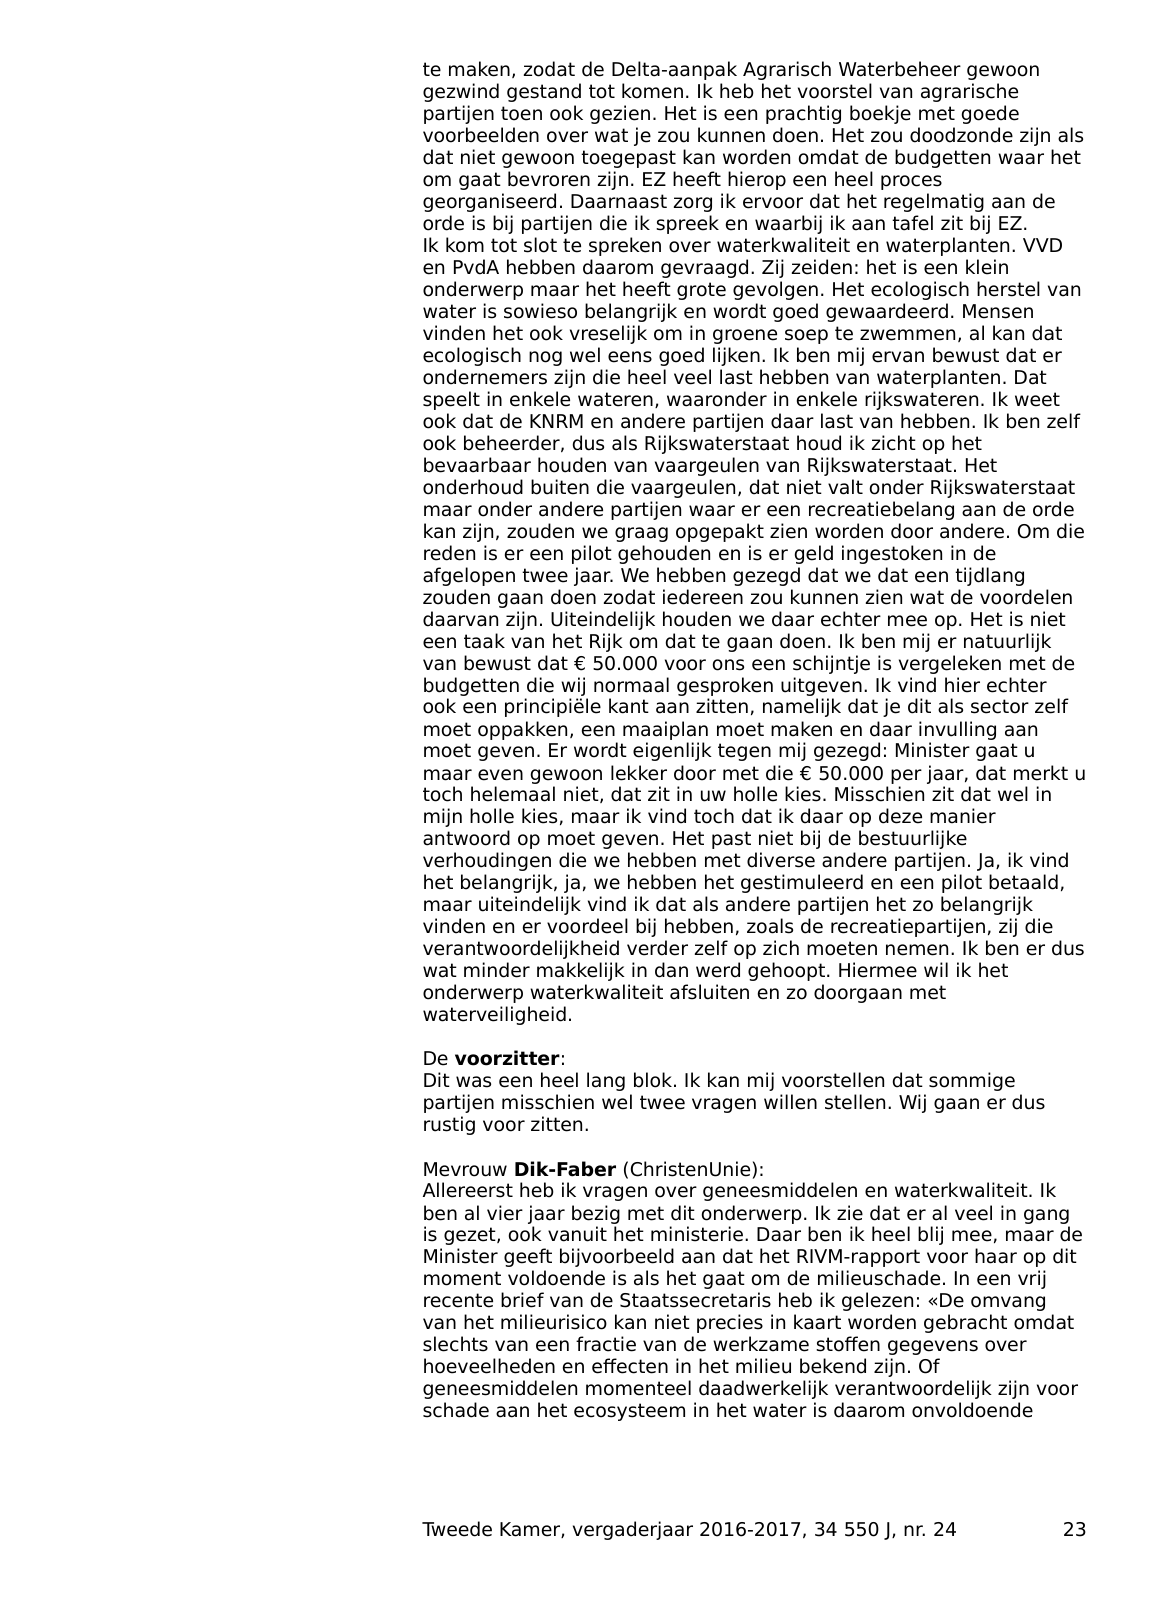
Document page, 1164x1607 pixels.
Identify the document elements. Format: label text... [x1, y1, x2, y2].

text Ik kom tot slot te spreken over waterkwaliteit en waterplanten. VVD en PvdA hebben daarom gevraagd. Zij zeiden: het is een klein onderwerp maar het heeft grote gevolgen. Het ecologisch herstel van water is sowieso belangrijk en wordt goed gewaardeerd. Mensen vinden het ook vreselijk om in groene soep te zwemmen, al kan dat ecologisch nog wel eens goed lijken. Ik ben mij ervan bewust dat er ondernemers zijn die heel veel last hebben van waterplanten. Dat speelt in enkele wateren, waaronder in enkele rijkswateren. Ik weet ook dat de KNRM en andere partijen daar last van hebben. Ik ben zelf ook beheerder, dus als Rijkswaterstaat houd ik zicht op het bevaarbaar houden van vaargeulen van Rijkswaterstaat. Het onderhoud buiten die vaargeulen, dat niet valt onder Rijkswaterstaat maar onder andere partijen waar er een recreatiebelang aan de orde kan zijn, zouden we graag opgepakt zien worden door andere. Om die reden is er een pilot gehouden en is er geld ingestoken in de afgelopen twee jaar. We hebben gezegd dat we dat een tijdlang zouden gaan doen zodat iedereen zou kunnen zien wat de voordelen daarvan zijn. Uiteindelijk houden we daar echter mee op. Het is niet een taak van het Rijk om dat te gaan doen. Ik ben mij er natuurlijk van bewust dat € 50.000 voor ons een schijntje is vergeleken met de budgetten die wij normaal gesproken uitgeven. Ik vind hier echter ook een principiële kant aan zitten, namelijk dat je dit als sector zelf moet oppakken, een maaiplan moet maken en daar invulling aan moet geven. Er wordt eigenlijk tegen mij gezegd: Minister gaat u maar even gewoon lekker door met die € 50.000 per jaar, dat merkt u toch helemaal niet, dat zit in uw holle kies. Misschien zit dat wel in mijn holle kies, maar ik vind toch dat ik daar op deze manier antwoord op moet geven. Het past niet bij de bestuurlijke verhoudingen die we hebben met diverse andere partijen. Ja, ik vind het belangrijk, ja, we hebben het gestimuleerd en een pilot betaald, maar uiteindelijk vind ik dat als andere partijen het zo belangrijk vinden en er voordeel bij hebben, zoals de recreatiepartijen, zij die verantwoordelijkheid verder zelf op zich moeten nemen. Ik ben er dus wat minder makkelijk in dan werd gehoopt. Hiermee wil ik het onderwerp waterkwaliteit afsluiten en zo doorgaan met waterveiligheid. [422, 235, 1087, 1026]
text De voorzitter: [422, 1048, 1087, 1070]
text te maken, zodat de Delta-aanpak Agrarisch Waterbeheer gewoon gezwind gestand tot komen. Ik heb het voorstel van agrarische partijen toen ook gezien. Het is een prachtig boekje met goede voorbeelden over wat je zou kunnen doen. Het zou doodzonde zijn als dat niet gewoon toegepast kan worden omdat de budgetten waar het om gaat bevroren zijn. EZ heeft hierop een heel proces georganiseerd. Daarnaast zorg ik ervoor dat het regelmatig aan de orde is bij partijen die ik spreek en waarbij ik aan tafel zit bij EZ. [422, 59, 1087, 235]
text Allereerst heb ik vragen over geneesmiddelen en waterkwaliteit. Ik ben al vier jaar bezig met dit onderwerp. Ik zie dat er al veel in gang is gezet, ook vanuit het ministerie. Daar ben ik heel blij mee, maar de Minister geeft bijvoorbeeld aan dat het RIVM-rapport voor haar op dit moment voldoende is als het gaat om de milieuschade. In een vrij recente brief van de Staatssecretaris heb ik gelezen: «De omvang van het milieurisico kan niet precies in kaart worden gebracht omdat slechts van een fractie van de werkzame stoffen gegevens over hoeveelheden en effecten in het milieu bekend zijn. Of geneesmiddelen momenteel daadwerkelijk verantwoordelijk zijn voor schade aan het ecosysteem in het water is daarom onvoldoende [422, 1180, 1087, 1422]
text Mevrouw Dik-Faber (ChristenUnie): [422, 1158, 1087, 1180]
text Dit was een heel lang blok. Ik kan mij voorstellen dat sommige partijen misschien wel twee vragen willen stellen. Wij gaan er dus rustig voor zitten. [422, 1070, 1087, 1136]
